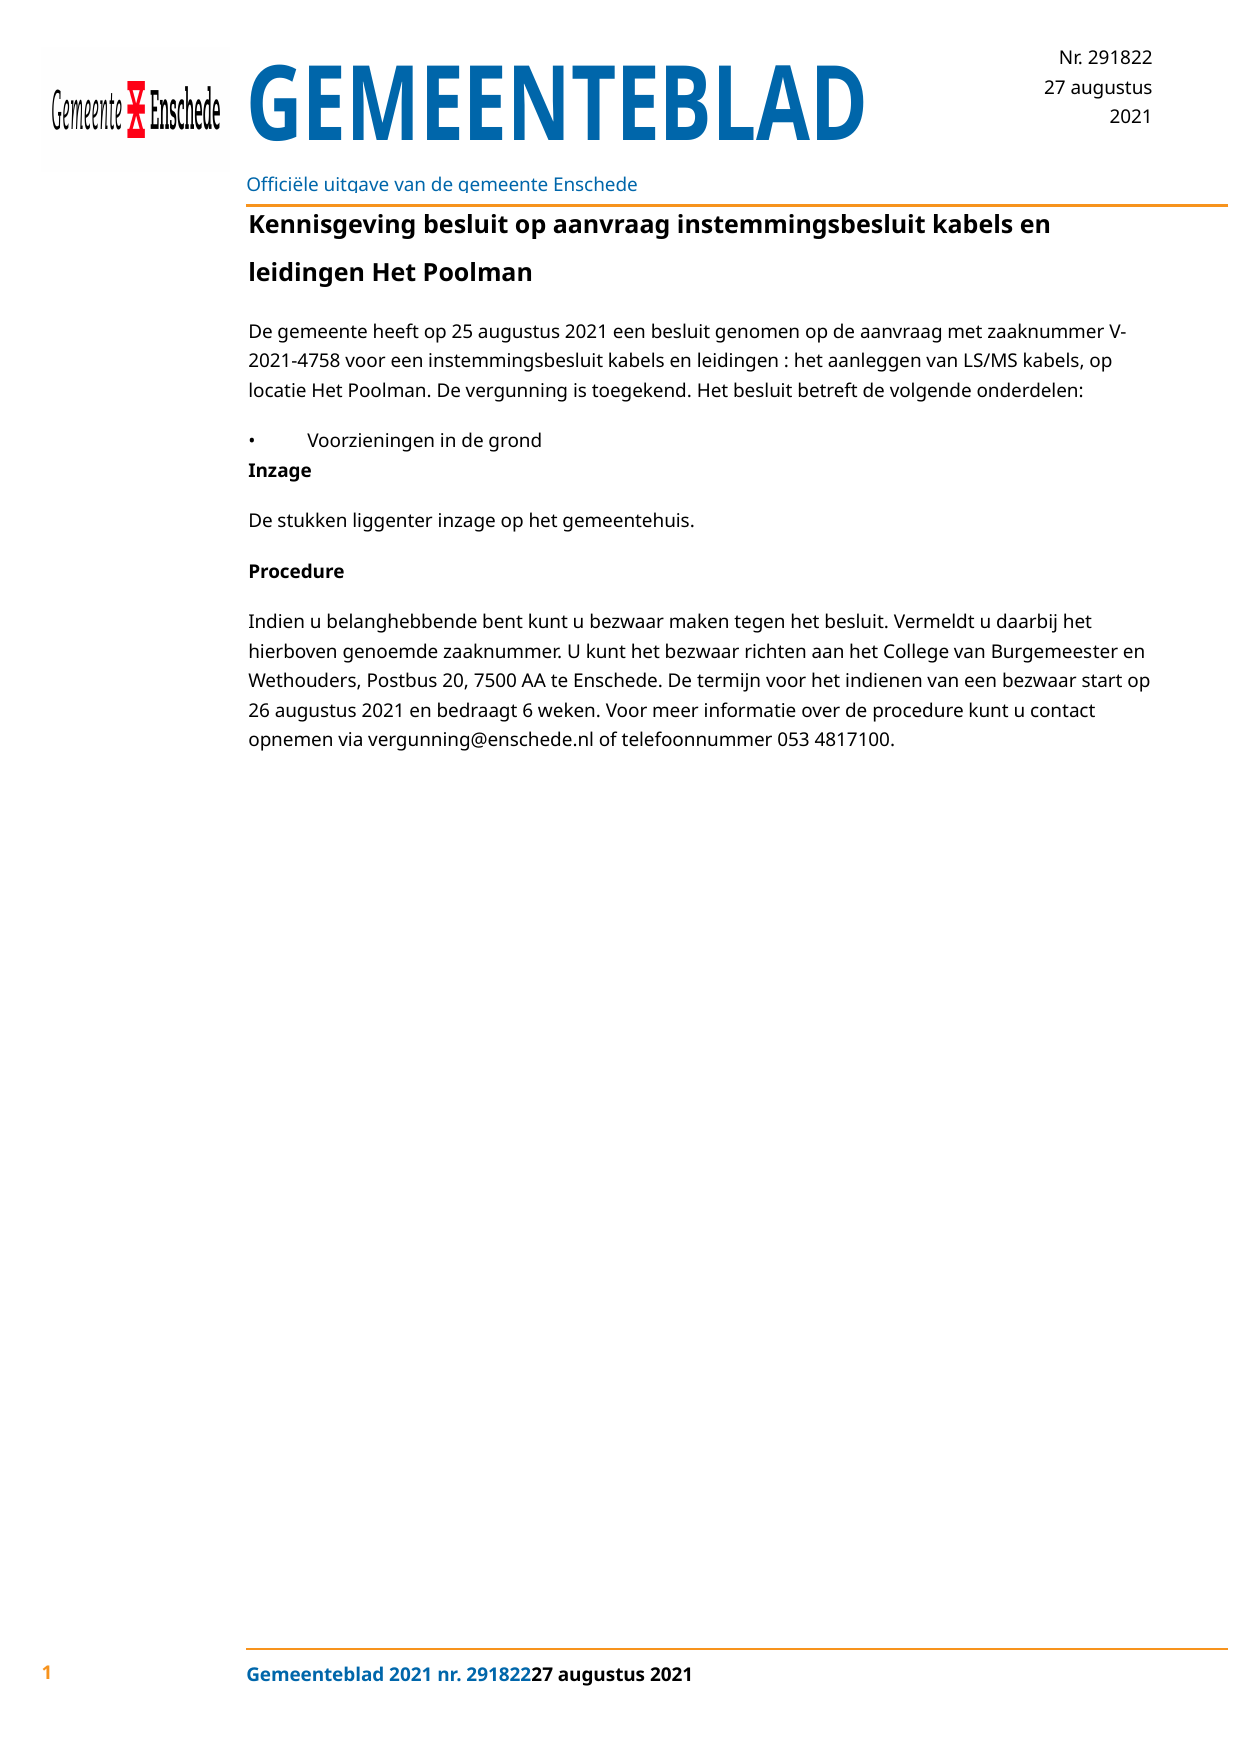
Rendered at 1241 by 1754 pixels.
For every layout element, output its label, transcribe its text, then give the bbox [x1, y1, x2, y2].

text Indien u belanghebbende bent kunt u bezwaar maken tegen het besluit. Vermeldt u daarbij het hierboven genoemde zaaknummer. U kunt het bezwaar richten aan het College van Burgemees­ter en Wethouders, Postbus 20, 7500 AA te Enschede. De termijn voor het indienen van een bezwaar start op 26 augustus 2021 en bedraagt 6 weken. Voor meer informatie over de procedure kunt u contact opnemen via vergunning@enschede.nl of telefoonnummer 053 4817100. [248, 608, 1152, 752]
text Kennisgeving besluit op aanvraag instemmingsbesluit kabels en leidingen Het Poolman [248, 207, 1152, 288]
list Voorzieningen in de grond [248, 427, 1152, 453]
text De gemeente heeft op 25 augustus 2021 een besluit genomen op de aanvraag met zaaknummer V-2021-4758 voor een instemmingsbesluit kabels en leidingen : het aanleggen van LS/MS kabels, op locatie Het Poolman. De vergunning is toegekend. Het besluit betreft de volgende onderdelen: [248, 318, 1152, 403]
text Inzage [248, 457, 1152, 483]
picture [41, 47, 231, 172]
text De stukken liggenter inzage op het gemeentehuis. [248, 507, 1152, 533]
text Procedure [248, 558, 1152, 584]
